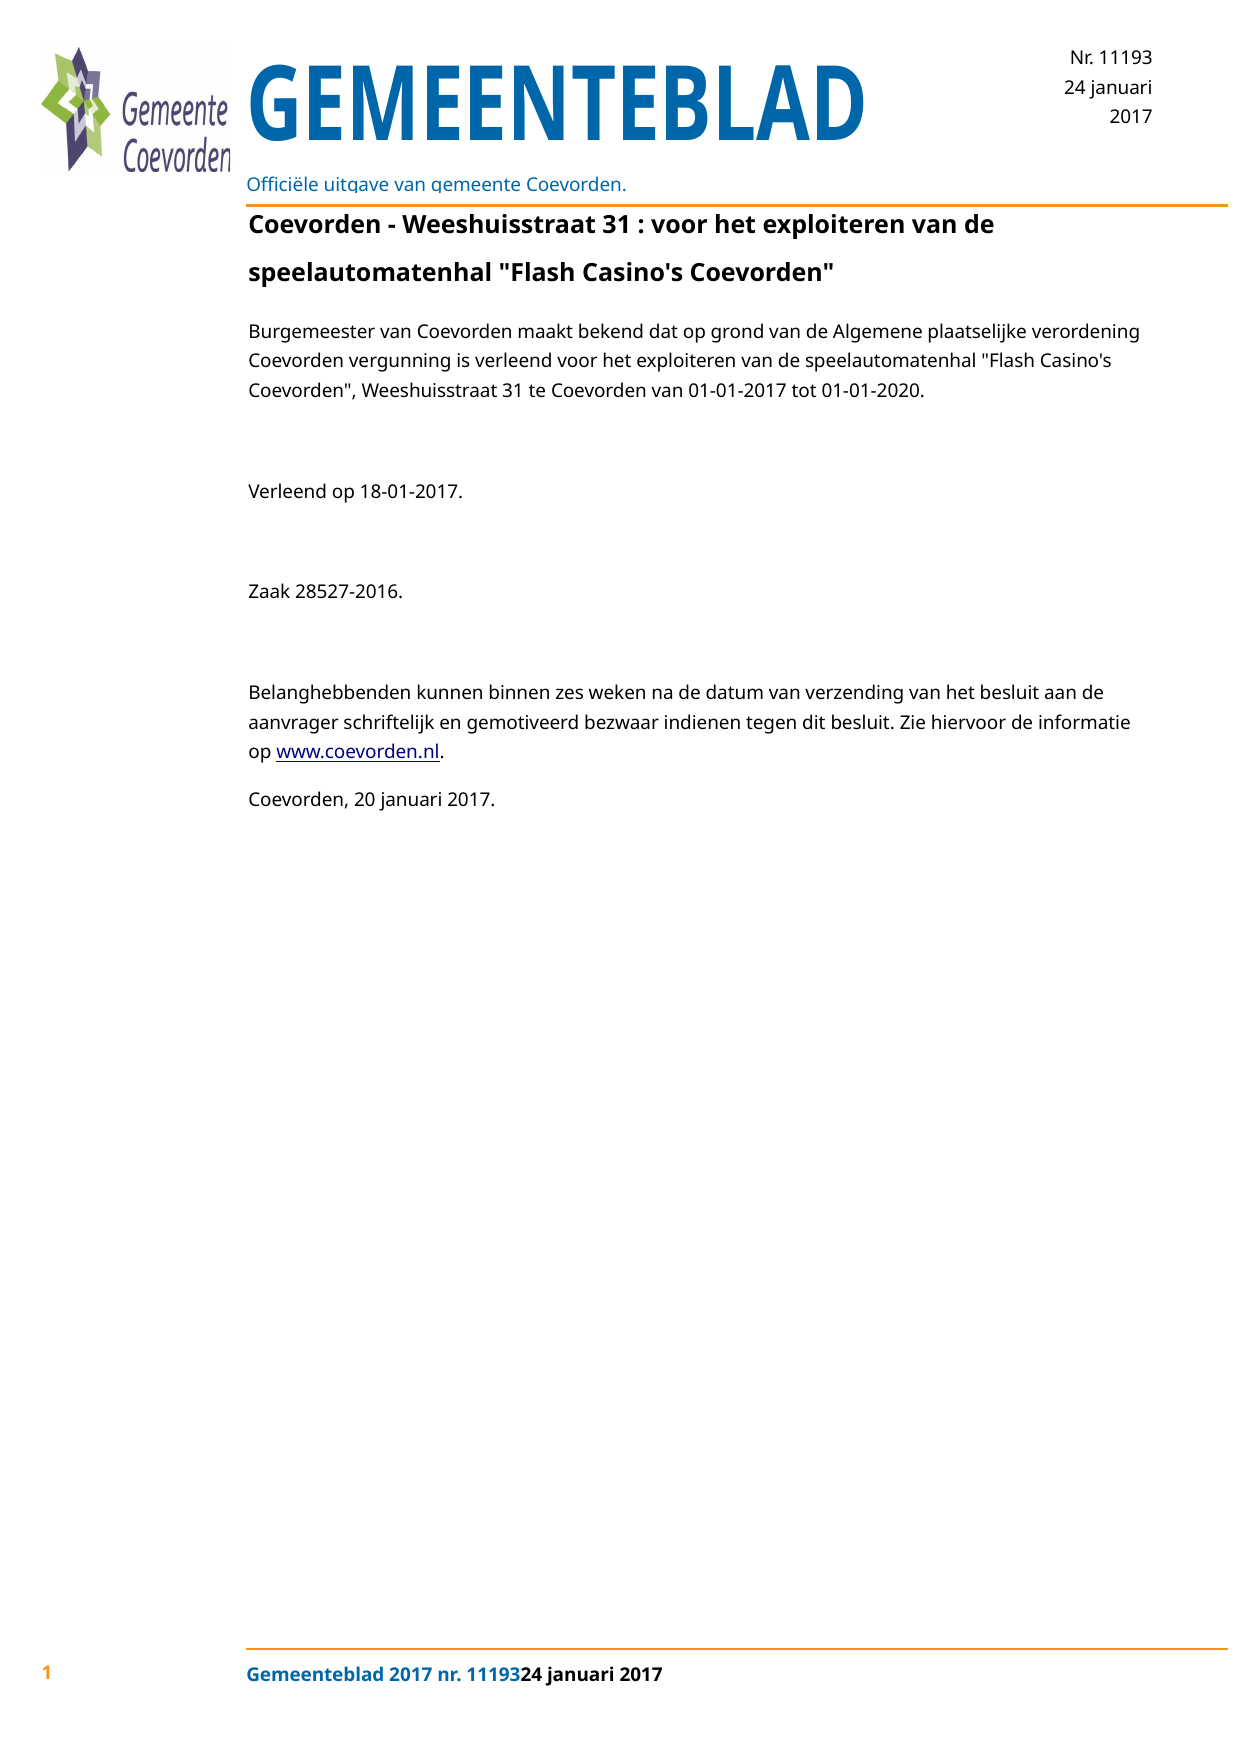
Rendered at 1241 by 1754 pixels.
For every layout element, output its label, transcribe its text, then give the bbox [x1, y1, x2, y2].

text Verleend op 18-01-2017. [248, 478, 1152, 504]
text Zaak 28527-2016. [248, 579, 1152, 604]
text Belanghebbenden kunnen binnen zes weken na de datum van verzending van het besluit aan de aanvrager schriftelijk en gemotiveerd bezwaar indienen tegen dit besluit. Zie hiervoor de informatie op www.coevorden.nl. [248, 679, 1152, 764]
text Coevorden, 20 januari 2017. [248, 787, 1152, 812]
picture [41, 47, 231, 172]
text Coevorden - Weeshuisstraat 31 : voor het exploiteren van de speelautomatenhal "Flash Casino's Coevorden" [248, 207, 1152, 288]
text Burgemeester van Coevorden maakt bekend dat op grond van de Algemene plaatselijke verordening Coevorden vergunning is verleend voor het exploiteren van de speelautomatenhal "Flash Casino's Coevorden", Weeshuisstraat 31 te Coevorden van 01-01-2017 tot 01-01-2020. [248, 318, 1152, 403]
